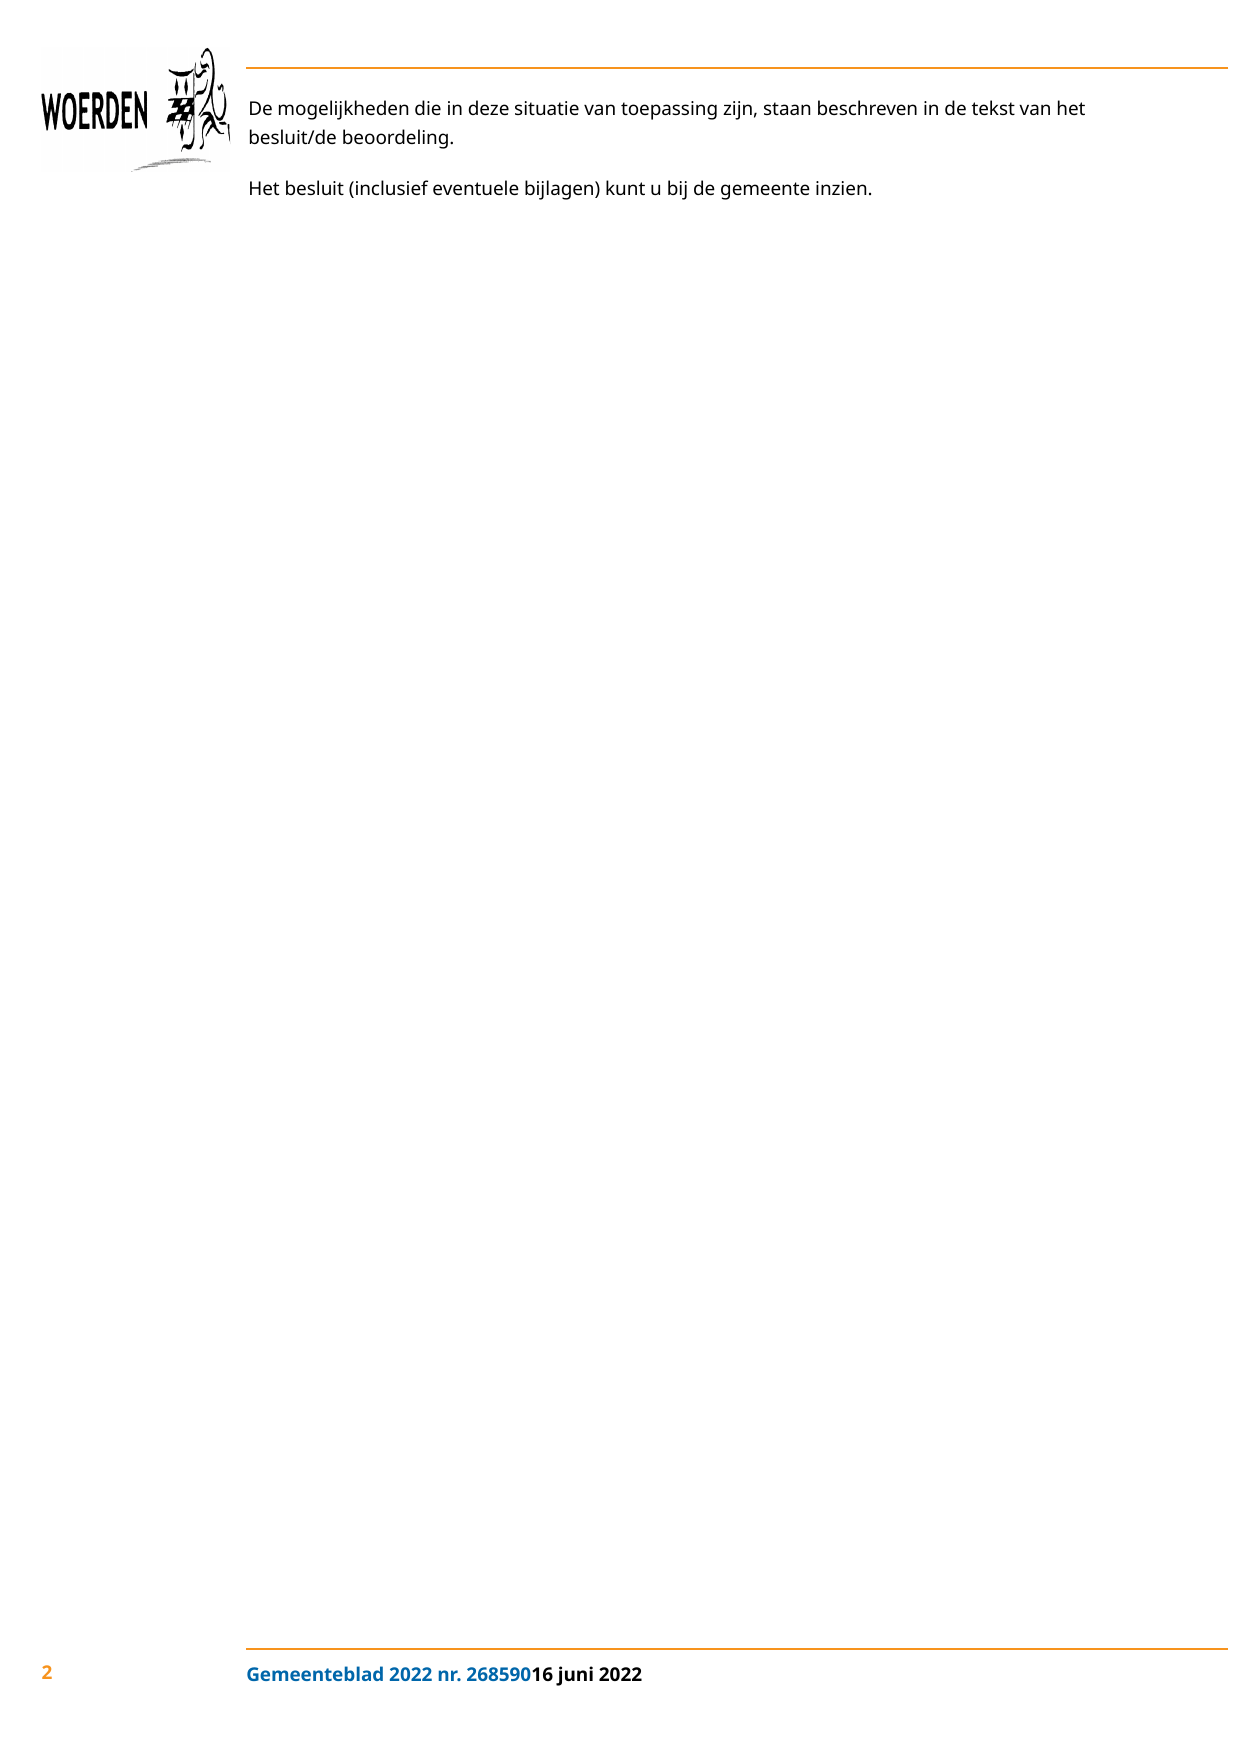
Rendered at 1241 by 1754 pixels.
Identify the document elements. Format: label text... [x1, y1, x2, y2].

picture [41, 47, 231, 172]
text Het besluit (inclusief eventuele bijlagen) kunt u bij de gemeente inzien. [248, 175, 1152, 201]
text De mogelijkheden die in deze situatie van toepassing zijn, staan beschreven in de tekst van het besluit/de beoordeling. [248, 95, 1152, 150]
